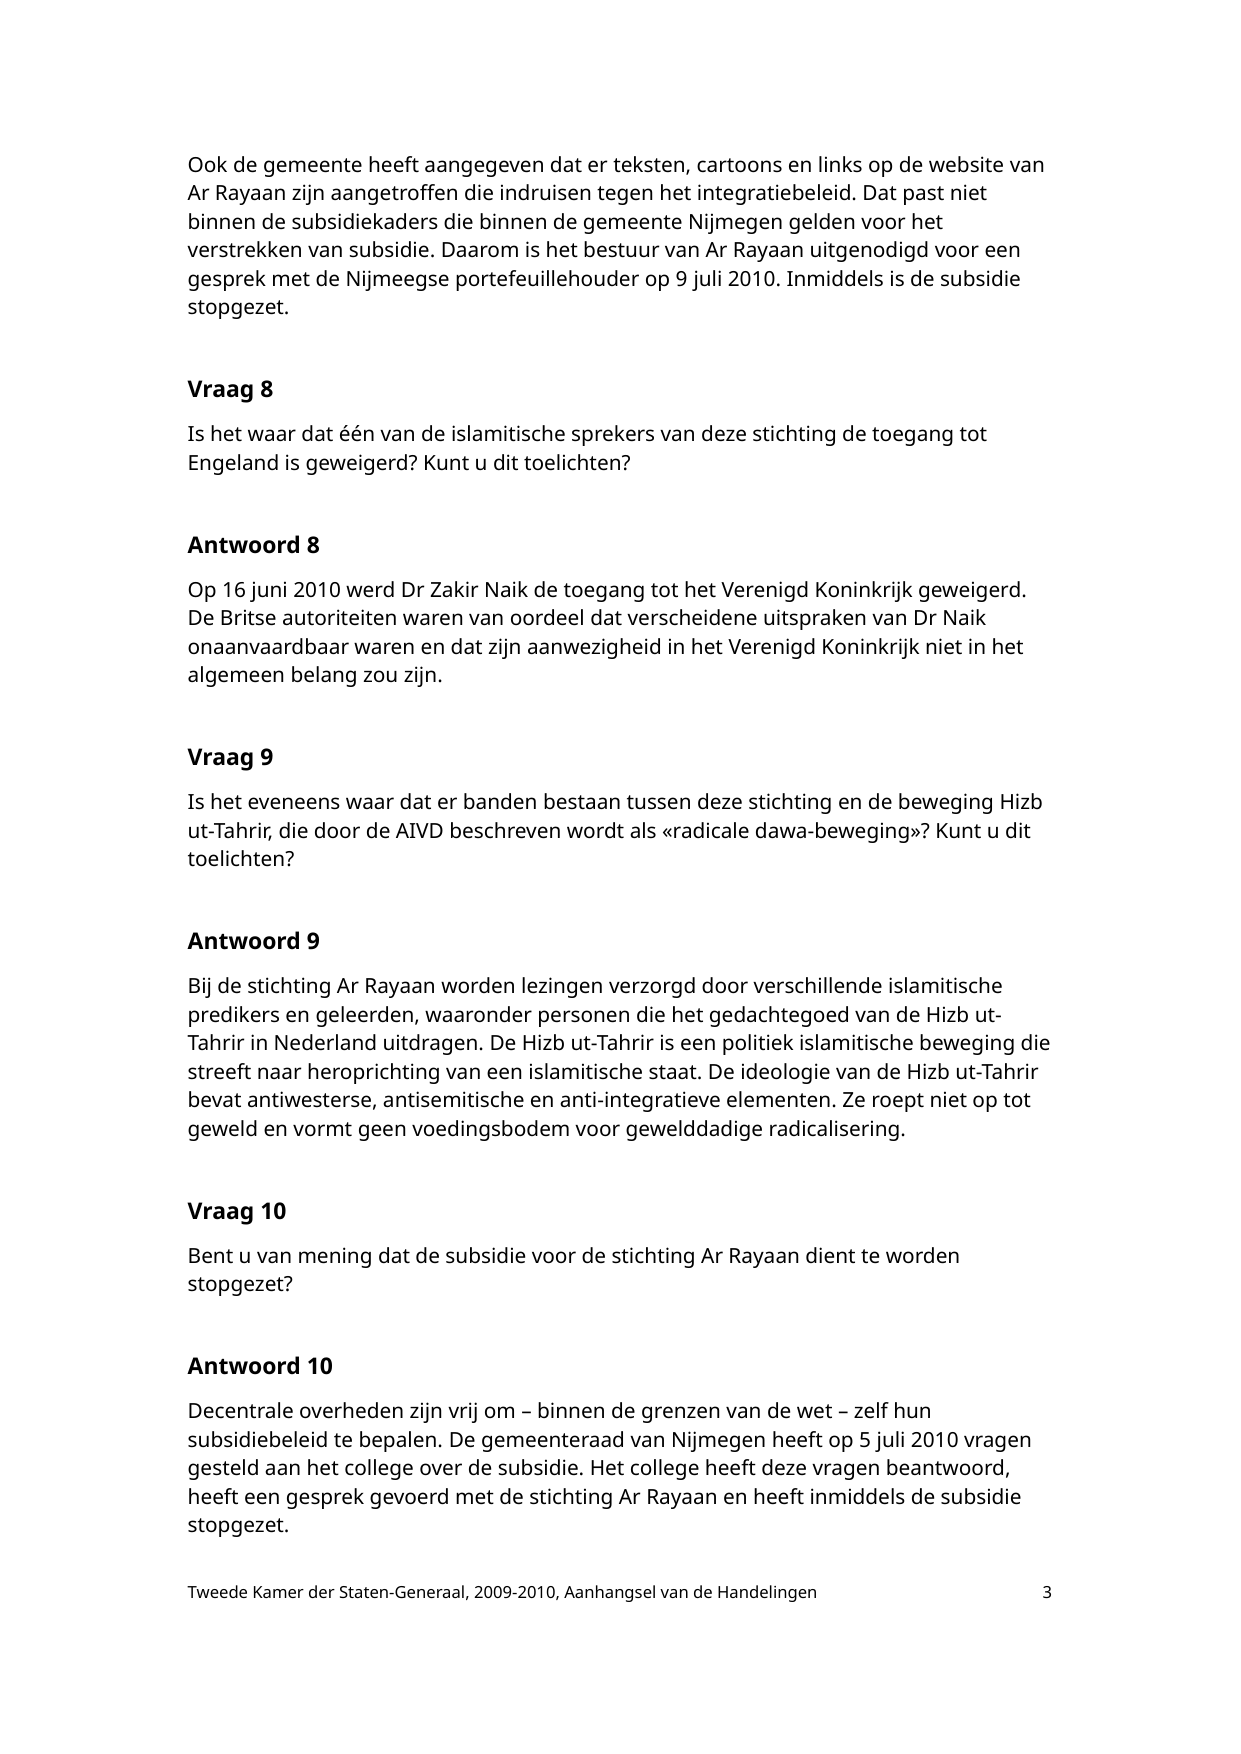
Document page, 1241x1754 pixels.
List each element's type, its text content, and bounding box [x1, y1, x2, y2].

subtitle Vraag 9 [187, 741, 1053, 772]
text Is het eveneens waar dat er banden bestaan tussen deze stichting en de beweging Hizb ut-Tahrir, die door de AIVD beschreven wordt als «radicale dawa-beweging»? Kunt u dit toelichten? [187, 787, 1053, 873]
text Ook de gemeente heeft aangegeven dat er teksten, cartoons en links op de website van Ar Rayaan zijn aangetroffen die indruisen tegen het integratiebeleid. Dat past niet binnen de subsidiekaders die binnen de gemeente Nijmegen gelden voor het verstrekken van subsidie. Daarom is het bestuur van Ar Rayaan uitgenodigd voor een gesprek met de Nijmeegse portefeuillehouder op 9 juli 2010. Inmiddels is de subsidie stopgezet. [187, 150, 1053, 321]
subtitle Vraag 8 [187, 373, 1053, 404]
text Decentrale overheden zijn vrij om – binnen de grenzen van de wet – zelf hun subsidiebeleid te bepalen. De gemeenteraad van Nijmegen heeft op 5 juli 2010 vragen gesteld aan het college over de subsidie. Het college heeft deze vragen beantwoord, heeft een gesprek gevoerd met de stichting Ar Rayaan en heeft inmiddels de subsidie stopgezet. [187, 1397, 1053, 1539]
subtitle Vraag 10 [187, 1195, 1053, 1226]
text Is het waar dat één van de islamitische sprekers van deze stichting de toegang tot Engeland is geweigerd? Kunt u dit toelichten? [187, 419, 1053, 476]
text Bij de stichting Ar Rayaan worden lezingen verzorgd door verschillende islamitische predikers en geleerden, waaronder personen die het gedachtegoed van de Hizb ut-Tahrir in Nederland uitdragen. De Hizb ut-Tahrir is een politiek islamitische beweging die streeft naar heroprichting van een islamitische staat. De ideologie van de Hizb ut-Tahrir bevat antiwesterse, antisemitische en anti-integratieve elementen. Ze roept niet op tot geweld en vormt geen voedingsbodem voor gewelddadige radicalisering. [187, 972, 1053, 1142]
subtitle Antwoord 9 [187, 925, 1053, 957]
text Op 16 juni 2010 werd Dr Zakir Naik de toegang tot het Verenigd Koninkrijk geweigerd. De Britse autoriteiten waren van oordeel dat verscheidene uitspraken van Dr Naik onaanvaardbaar waren en dat zijn aanwezigheid in het Verenigd Koninkrijk niet in het algemeen belang zou zijn. [187, 575, 1053, 689]
subtitle Antwoord 8 [187, 529, 1053, 560]
subtitle Antwoord 10 [187, 1350, 1053, 1382]
text Bent u van mening dat de subsidie voor de stichting Ar Rayaan dient te worden stopgezet? [187, 1241, 1053, 1298]
